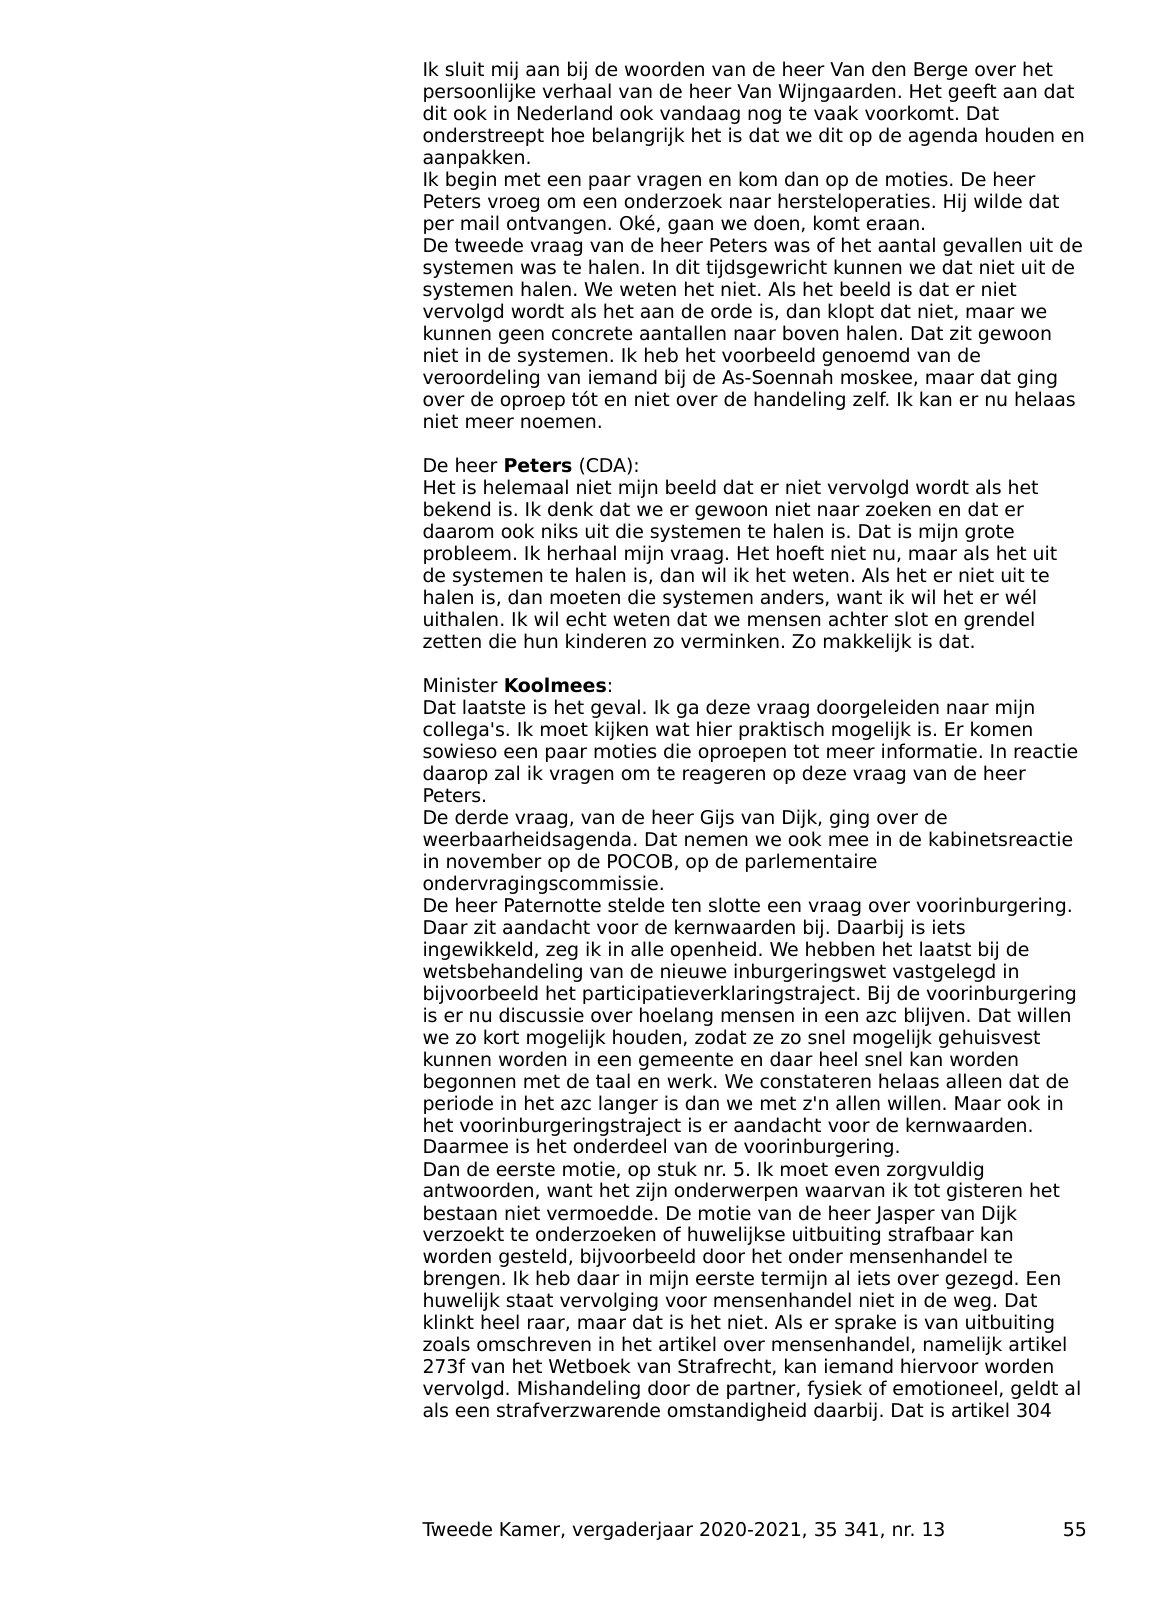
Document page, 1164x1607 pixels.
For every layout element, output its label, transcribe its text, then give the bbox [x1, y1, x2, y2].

text De heer Peters (CDA): [422, 455, 1087, 477]
text Ik sluit mij aan bij de woorden van de heer Van den Berge over het persoonlijke verhaal van de heer Van Wijngaarden. Het geeft aan dat dit ook in Nederland ook vandaag nog te vaak voorkomt. Dat onderstreept hoe belangrijk het is dat we dit op de agenda houden en aanpakken. [422, 59, 1087, 169]
text Het is helemaal niet mijn beeld dat er niet vervolgd wordt als het bekend is. Ik denk dat we er gewoon niet naar zoeken en dat er daarom ook niks uit die systemen te halen is. Dat is mijn grote probleem. Ik herhaal mijn vraag. Het hoeft niet nu, maar als het uit de systemen te halen is, dan wil ik het weten. Als het er niet uit te halen is, dan moeten die systemen anders, want ik wil het er wél uithalen. Ik wil echt weten dat we mensen achter slot en grendel zetten die hun kinderen zo verminken. Zo makkelijk is dat. [422, 477, 1087, 653]
text Ik begin met een paar vragen en kom dan op de moties. De heer Peters vroeg om een onderzoek naar hersteloperaties. Hij wilde dat per mail ontvangen. Oké, gaan we doen, komt eraan. [422, 169, 1087, 235]
text Dat laatste is het geval. Ik ga deze vraag doorgeleiden naar mijn collega's. Ik moet kijken wat hier praktisch mogelijk is. Er komen sowieso een paar moties die oproepen tot meer informatie. In reactie daarop zal ik vragen om te reageren op deze vraag van de heer Peters. [422, 697, 1087, 807]
text De heer Paternotte stelde ten slotte een vraag over voorinburgering. Daar zit aandacht voor de kernwaarden bij. Daarbij is iets ingewikkeld, zeg ik in alle openheid. We hebben het laatst bij de wetsbehandeling van de nieuwe inburgeringswet vastgelegd in bijvoorbeeld het participatieverklaringstraject. Bij de voorinburgering is er nu discussie over hoelang mensen in een azc blijven. Dat willen we zo kort mogelijk houden, zodat ze zo snel mogelijk gehuisvest kunnen worden in een gemeente en daar heel snel kan worden begonnen met de taal en werk. We constateren helaas alleen dat de periode in het azc langer is dan we met z'n allen willen. Maar ook in het voorinburgeringstraject is er aandacht voor de kernwaarden. Daarmee is het onderdeel van de voorinburgering. [422, 895, 1087, 1158]
text Minister Koolmees: [422, 675, 1087, 697]
text De derde vraag, van de heer Gijs van Dijk, ging over de weerbaarheidsagenda. Dat nemen we ook mee in de kabinetsreactie in november op de POCOB, op de parlementaire ondervragingscommissie. [422, 807, 1087, 895]
text Dan de eerste motie, op stuk nr. 5. Ik moet even zorgvuldig antwoorden, want het zijn onderwerpen waarvan ik tot gisteren het bestaan niet vermoedde. De motie van de heer Jasper van Dijk verzoekt te onderzoeken of huwelijkse uitbuiting strafbaar kan worden gesteld, bijvoorbeeld door het onder mensenhandel te brengen. Ik heb daar in mijn eerste termijn al iets over gezegd. Een huwelijk staat vervolging voor mensenhandel niet in de weg. Dat klinkt heel raar, maar dat is het niet. Als er sprake is van uitbuiting zoals omschreven in het artikel over mensenhandel, namelijk artikel 273f van het Wetboek van Strafrecht, kan iemand hiervoor worden vervolgd. Mishandeling door de partner, fysiek of emotioneel, geldt al als een strafverzwarende omstandigheid daarbij. Dat is artikel 304 [422, 1158, 1087, 1422]
text De tweede vraag van de heer Peters was of het aantal gevallen uit de systemen was te halen. In dit tijdsgewricht kunnen we dat niet uit de systemen halen. We weten het niet. Als het beeld is dat er niet vervolgd wordt als het aan de orde is, dan klopt dat niet, maar we kunnen geen concrete aantallen naar boven halen. Dat zit gewoon niet in de systemen. Ik heb het voorbeeld genoemd van de veroordeling van iemand bij de As-Soennah moskee, maar dat ging over de oproep tót en niet over de handeling zelf. Ik kan er nu helaas niet meer noemen. [422, 235, 1087, 433]
